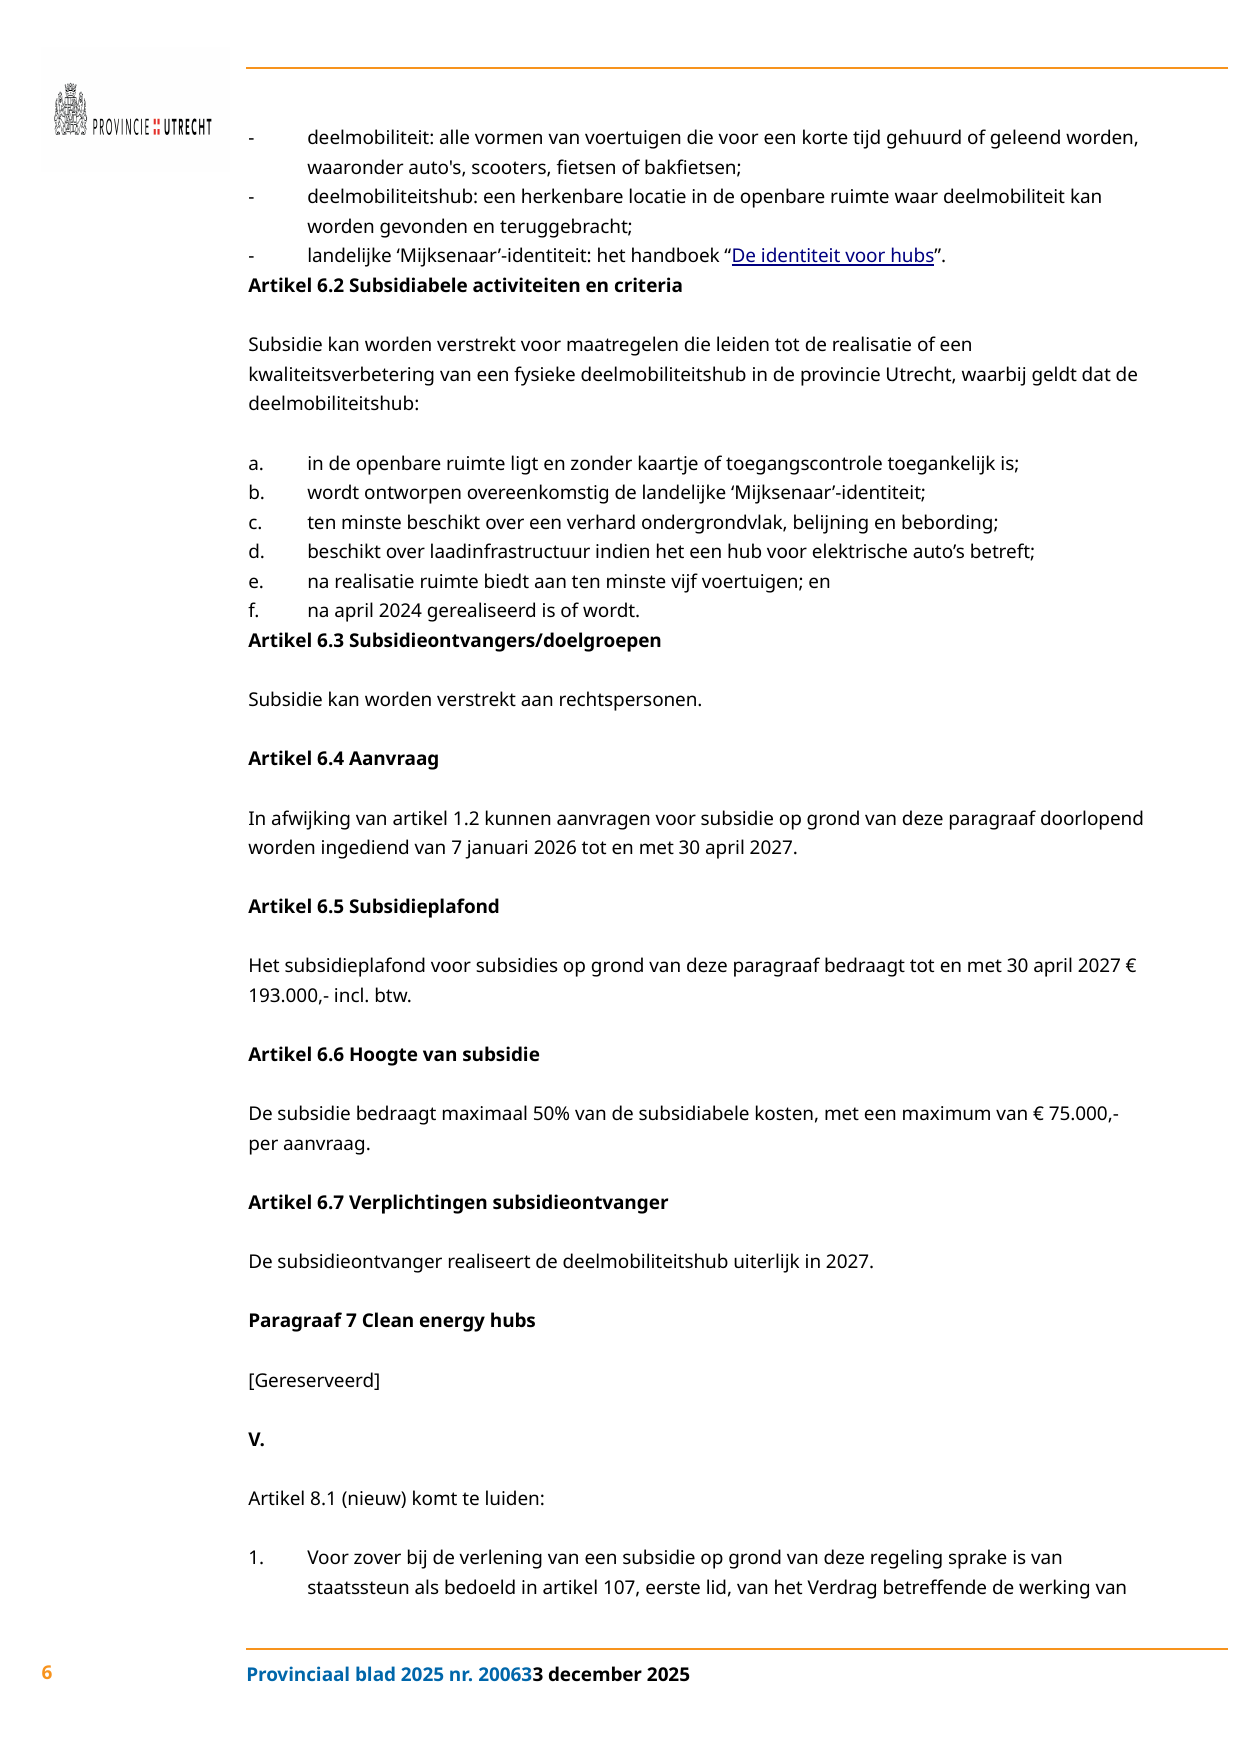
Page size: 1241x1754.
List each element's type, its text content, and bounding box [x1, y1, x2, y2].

list Voor zover bij de verlening van een subsidie op grond van deze regeling sprake is van staatssteun als bedoeld in artikel 107, eerste lid, van het Verdrag betreffende de werking van [248, 1544, 1152, 1600]
text V. [248, 1426, 1152, 1452]
text In afwijking van artikel 1.2 kunnen aanvragen voor subsidie op grond van deze paragraaf doorlopend worden ingediend van 7 januari 2026 tot en met 30 april 2027. [248, 805, 1152, 860]
list beschikt over laadinfrastructuur indien het een hub voor elektrische auto’s betreft; [248, 538, 1152, 564]
text Subsidie kan worden verstrekt voor maatregelen die leiden tot de realisatie of een kwaliteitsverbetering van een fysieke deelmobiliteitshub in de provincie Utrecht, waarbij geldt dat de deelmobiliteitshub: [248, 331, 1152, 416]
list na realisatie ruimte biedt aan ten minste vijf voertuigen; en [248, 568, 1152, 594]
picture [41, 47, 231, 172]
text Artikel 6.7 Verplichtingen subsidieontvanger [248, 1189, 1152, 1215]
text Het subsidieplafond voor subsidies op grond van deze paragraaf bedraagt tot en met 30 april 2027 € 193.000,- incl. btw. [248, 953, 1152, 1008]
text Subsidie kan worden verstrekt aan rechtspersonen. [248, 686, 1152, 712]
list landelijke ‘Mijksenaar’-identiteit: het handboek “De identiteit voor hubs”. [248, 243, 1152, 268]
text Artikel 6.4 Aanvraag [248, 746, 1152, 771]
text Artikel 8.1 (nieuw) komt te luiden: [248, 1485, 1152, 1511]
text De subsidie bedraagt maximaal 50% van de subsidiabele kosten, met een maximum van € 75.000,- per aanvraag. [248, 1101, 1152, 1156]
text Paragraaf 7 Clean energy hubs [248, 1308, 1152, 1333]
text Artikel 6.3 Subsidieontvangers/doelgroepen [248, 627, 1152, 653]
list na april 2024 gerealiseerd is of wordt. [248, 598, 1152, 623]
list deelmobiliteitshub: een herkenbare locatie in de openbare ruimte waar deelmobiliteit kan worden gevonden en teruggebracht; [248, 183, 1152, 239]
list deelmobiliteit: alle vormen van voertuigen die voor een korte tijd gehuurd of geleend worden, waaronder auto's, scooters, fietsen of bakfietsen; [248, 124, 1152, 180]
list ten minste beschikt over een verhard ondergrondvlak, belijning en bebording; [248, 509, 1152, 535]
list wordt ontworpen overeenkomstig de landelijke ‘Mijksenaar’-identiteit; [248, 479, 1152, 505]
text Artikel 6.5 Subsidieplafond [248, 893, 1152, 919]
text De subsidieontvanger realiseert de deelmobiliteitshub uiterlijk in 2027. [248, 1248, 1152, 1274]
text [Gereserveerd] [248, 1367, 1152, 1393]
list in de openbare ruimte ligt en zonder kaartje of toegangscontrole toegankelijk is; [248, 450, 1152, 476]
text Artikel 6.2 Subsidiabele activiteiten en criteria [248, 272, 1152, 298]
text Artikel 6.6 Hoogte van subsidie [248, 1041, 1152, 1067]
